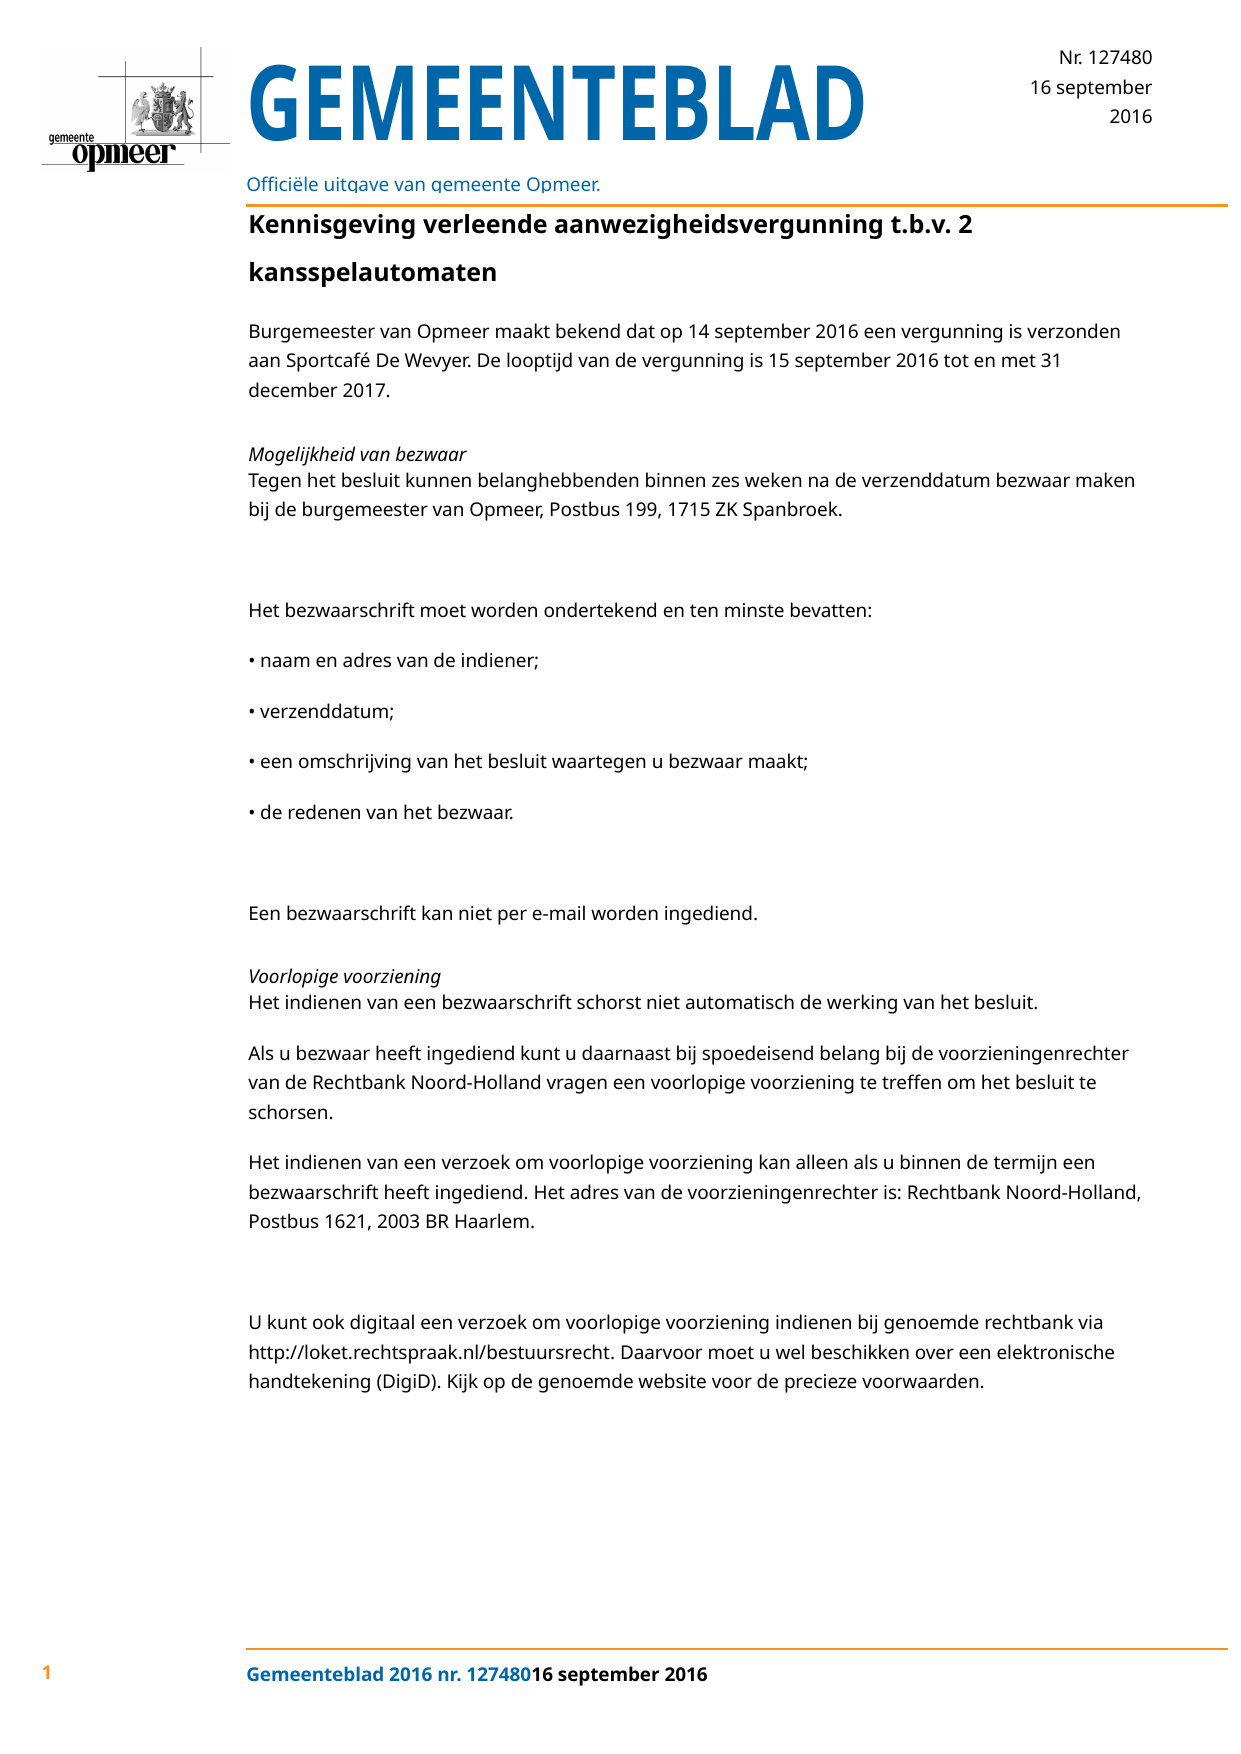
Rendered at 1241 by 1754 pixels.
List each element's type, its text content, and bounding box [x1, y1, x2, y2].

text • de redenen van het bezwaar. [248, 799, 1152, 824]
text • een omschrijving van het besluit waartegen u bezwaar maakt; [248, 748, 1152, 774]
text Het indienen van een bezwaarschrift schorst niet automatisch de werking van het besluit. [248, 989, 1152, 1015]
text Een bezwaarschrift kan niet per e-mail worden ingediend. [248, 900, 1152, 925]
text U kunt ook digitaal een verzoek om voorlopige voorziening indienen bij genoemde rechtbank via http://loket.rechtspraak.nl/bestuursrecht. Daarvoor moet u wel beschikken over een elektronische handtekening (DigiD). Kijk op de genoemde website voor de precieze voorwaarden. [248, 1309, 1152, 1394]
text Burgemeester van Opmeer maakt bekend dat op 14 september 2016 een vergunning is verzonden aan Sportcafé De Wevyer. De looptijd van de vergunning is 15 september 2016 tot en met 31 december 2017. [248, 318, 1152, 403]
text Het indienen van een verzoek om voorlopige voorziening kan alleen als u binnen de termijn een bezwaarschrift heeft ingediend. Het adres van de voorzieningenrechter is: Rechtbank Noord-Holland, Postbus 1621, 2003 BR Haarlem. [248, 1149, 1152, 1234]
text Tegen het besluit kunnen belanghebbenden binnen zes weken na de verzenddatum bezwaar maken bij de burgemeester van Opmeer, Postbus 199, 1715 ZK Spanbroek. [248, 467, 1152, 522]
text Als u bezwaar heeft ingediend kunt u daarnaast bij spoedeisend belang bij de voorzieningenrechter van de Rechtbank Noord-Holland vragen een voorlopige voorziening te treffen om het besluit te schorsen. [248, 1040, 1152, 1125]
text Voorlopige voorziening [248, 964, 1152, 989]
text • verzenddatum; [248, 698, 1152, 724]
text Het bezwaarschrift moet worden ondertekend en ten minste bevatten: [248, 597, 1152, 623]
text • naam en adres van de indiener; [248, 648, 1152, 673]
text Mogelijkheid van bezwaar [248, 441, 1152, 467]
text Kennisgeving verleende aanwezigheidsvergunning t.b.v. 2 kansspelautomaten [248, 207, 1152, 288]
picture [41, 47, 231, 172]
